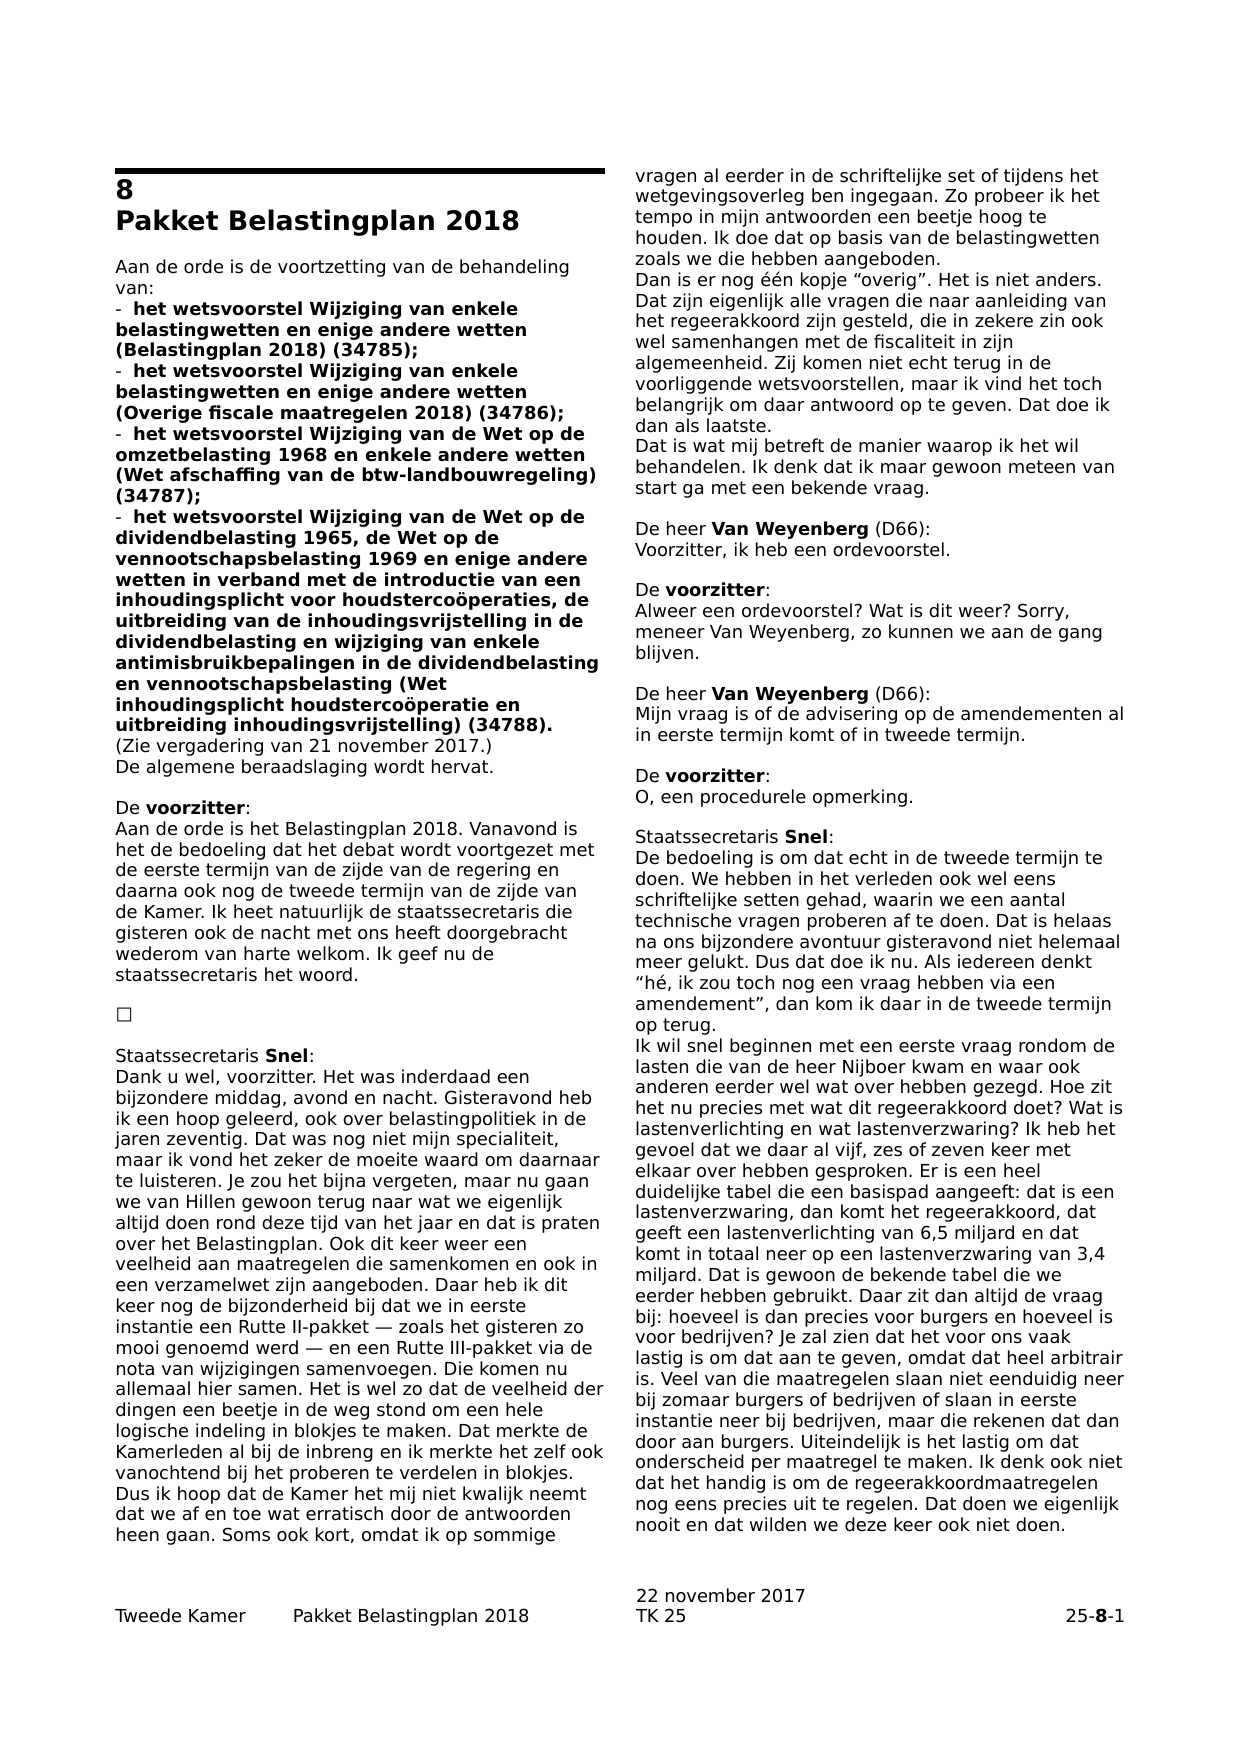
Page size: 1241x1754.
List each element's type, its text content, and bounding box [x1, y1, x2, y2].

text Aan de orde is de voortzetting van de behandeling van: [115, 257, 605, 298]
text De heer Van Weyenberg (D66): [635, 519, 1125, 539]
text Mijn vraag is of de advisering op de amendementen al in eerste termijn komt of in tweede termijn. [635, 704, 1125, 746]
text De voorzitter: [115, 798, 605, 818]
text Dank u wel, voorzitter. Het was inderdaad een bijzondere middag, avond en nacht. Gisteravond heb ik een hoop geleerd, ook over belastingpolitiek in de jaren zeventig. Dat was nog niet mijn specialiteit, maar ik vond het zeker de moeite waard om daarnaar te luisteren. Je zou het bijna vergeten, maar nu gaan we van Hillen gewoon terug naar wat we eigenlijk altijd doen rond deze tijd van het jaar en dat is praten over het Belastingplan. Ook dit keer weer een veelheid aan maatregelen die samenkomen en ook in een verzamelwet zijn aangeboden. Daar heb ik dit keer nog de bijzonderheid bij dat we in eerste instantie een Rutte II-pakket — zoals het gisteren zo mooi genoemd werd — en een Rutte III-pakket via de nota van wijzigingen samenvoegen. Die komen nu allemaal hier samen. Het is wel zo dat de veelheid der dingen een beetje in de weg stond om een hele logische indeling in blokjes te maken. Dat merkte de Kamerleden al bij de inbreng en ik merkte het zelf ook vanochtend bij het proberen te verdelen in blokjes. Dus ik hoop dat de Kamer het mij niet kwalijk neemt dat we af en toe wat erratisch door de antwoorden heen gaan. Soms ook kort, omdat ik op sommige [115, 1067, 605, 1546]
list het wetsvoorstel Wijziging van enkele belastingwetten en enige andere wetten (Belastingplan 2018) (34785); [115, 298, 605, 361]
text Staatssecretaris Snel: [115, 1046, 605, 1067]
list het wetsvoorstel Wijziging van de Wet op de omzetbelasting 1968 en enkele andere wetten (Wet afschaffing van de btw-landbouwregeling) (34787); [115, 423, 605, 507]
text Staatssecretaris Snel: [635, 827, 1125, 848]
text Dan is er nog één kopje “overig”. Het is niet anders. Dat zijn eigenlijk alle vragen die naar aanleiding van het regeerakkoord zijn gesteld, die in zekere zin ook wel samenhangen met de fiscaliteit in zijn algemeenheid. Zij komen niet echt terug in de voorliggende wetsvoorstellen, maar ik vind het toch belangrijk om daar antwoord op te geven. Dat doe ik dan als laatste. [635, 269, 1125, 436]
title 8 Pakket Belastingplan 2018 [115, 174, 605, 237]
text ⬜ [115, 1005, 605, 1026]
text Alweer een ordevoorstel? Wat is dit weer? Sorry, meneer Van Weyenberg, zo kunnen we aan de gang blijven. [635, 601, 1125, 663]
text De voorzitter: [635, 766, 1125, 787]
text De voorzitter: [635, 580, 1125, 601]
text (Zie vergadering van 21 november 2017.) [115, 736, 605, 757]
text Voorzitter, ik heb een ordevoorstel. [635, 539, 1125, 560]
text De bedoeling is om dat echt in de tweede termijn te doen. We hebben in het verleden ook wel eens schriftelijke setten gehad, waarin we een aantal technische vragen proberen af te doen. Dat is helaas na ons bijzondere avontuur gisteravond niet helemaal meer gelukt. Dus dat doe ik nu. Als iedereen denkt “hé, ik zou toch nog een vraag hebben via een amendement”, dan kom ik daar in de tweede termijn op terug. [635, 848, 1125, 1036]
list het wetsvoorstel Wijziging van enkele belastingwetten en enige andere wetten (Overige fiscale maatregelen 2018) (34786); [115, 361, 605, 423]
text De algemene beraadslaging wordt hervat. [115, 757, 605, 778]
list het wetsvoorstel Wijziging van de Wet op de dividendbelasting 1965, de Wet op de vennootschapsbelasting 1969 en enige andere wetten in verband met de introductie van een inhoudingsplicht voor houdstercoöperaties, de uitbreiding van de inhoudingsvrijstelling in de dividendbelasting en wijziging van enkele antimisbruikbepalingen in de dividendbelasting en vennootschapsbelasting (Wet inhoudingsplicht houdstercoöperatie en uitbreiding inhoudingsvrijstelling) (34788). [115, 507, 605, 736]
text O, een procedurele opmerking. [635, 787, 1125, 807]
text Dat is wat mij betreft de manier waarop ik het wil behandelen. Ik denk dat ik maar gewoon meteen van start ga met een bekende vraag. [635, 436, 1125, 499]
text Ik wil snel beginnen met een eerste vraag rondom de lasten die van de heer Nijboer kwam en waar ook anderen eerder wel wat over hebben gezegd. Hoe zit het nu precies met wat dit regeerakkoord doet? Wat is lastenverlichting en wat lastenverzwaring? Ik heb het gevoel dat we daar al vijf, zes of zeven keer met elkaar over hebben gesproken. Er is een heel duidelijke tabel die een basispad aangeeft: dat is een lastenverzwaring, dan komt het regeerakkoord, dat geeft een lastenverlichting van 6,5 miljard en dat komt in totaal neer op een lastenverzwaring van 3,4 miljard. Dat is gewoon de bekende tabel die we eerder hebben gebruikt. Daar zit dan altijd de vraag bij: hoeveel is dan precies voor burgers en hoeveel is voor bedrijven? Je zal zien dat het voor ons vaak lastig is om dat aan te geven, omdat dat heel arbitrair is. Veel van die maatregelen slaan niet eenduidig neer bij zomaar burgers of bedrijven of slaan in eerste instantie neer bij bedrijven, maar die rekenen dat dan door aan burgers. Uiteindelijk is het lastig om dat onderscheid per maatregel te maken. Ik denk ook niet dat het handig is om de regeerakkoordmaatregelen nog eens precies uit te regelen. Dat doen we eigenlijk nooit en dat wilden we deze keer ook niet doen. [635, 1036, 1125, 1536]
text De heer Van Weyenberg (D66): [635, 683, 1125, 704]
text Aan de orde is het Belastingplan 2018. Vanavond is het de bedoeling dat het debat wordt voortgezet met de eerste termijn van de zijde van de regering en daarna ook nog de tweede termijn van de zijde van de Kamer. Ik heet natuurlijk de staatssecretaris die gisteren ook de nacht met ons heeft doorgebracht wederom van harte welkom. Ik geef nu de staatssecretaris het woord. [115, 818, 605, 985]
text vragen al eerder in de schriftelijke set of tijdens het wetgevingsoverleg ben ingegaan. Zo probeer ik het tempo in mijn antwoorden een beetje hoog te houden. Ik doe dat op basis van de belastingwetten zoals we die hebben aangeboden. [635, 165, 1125, 269]
